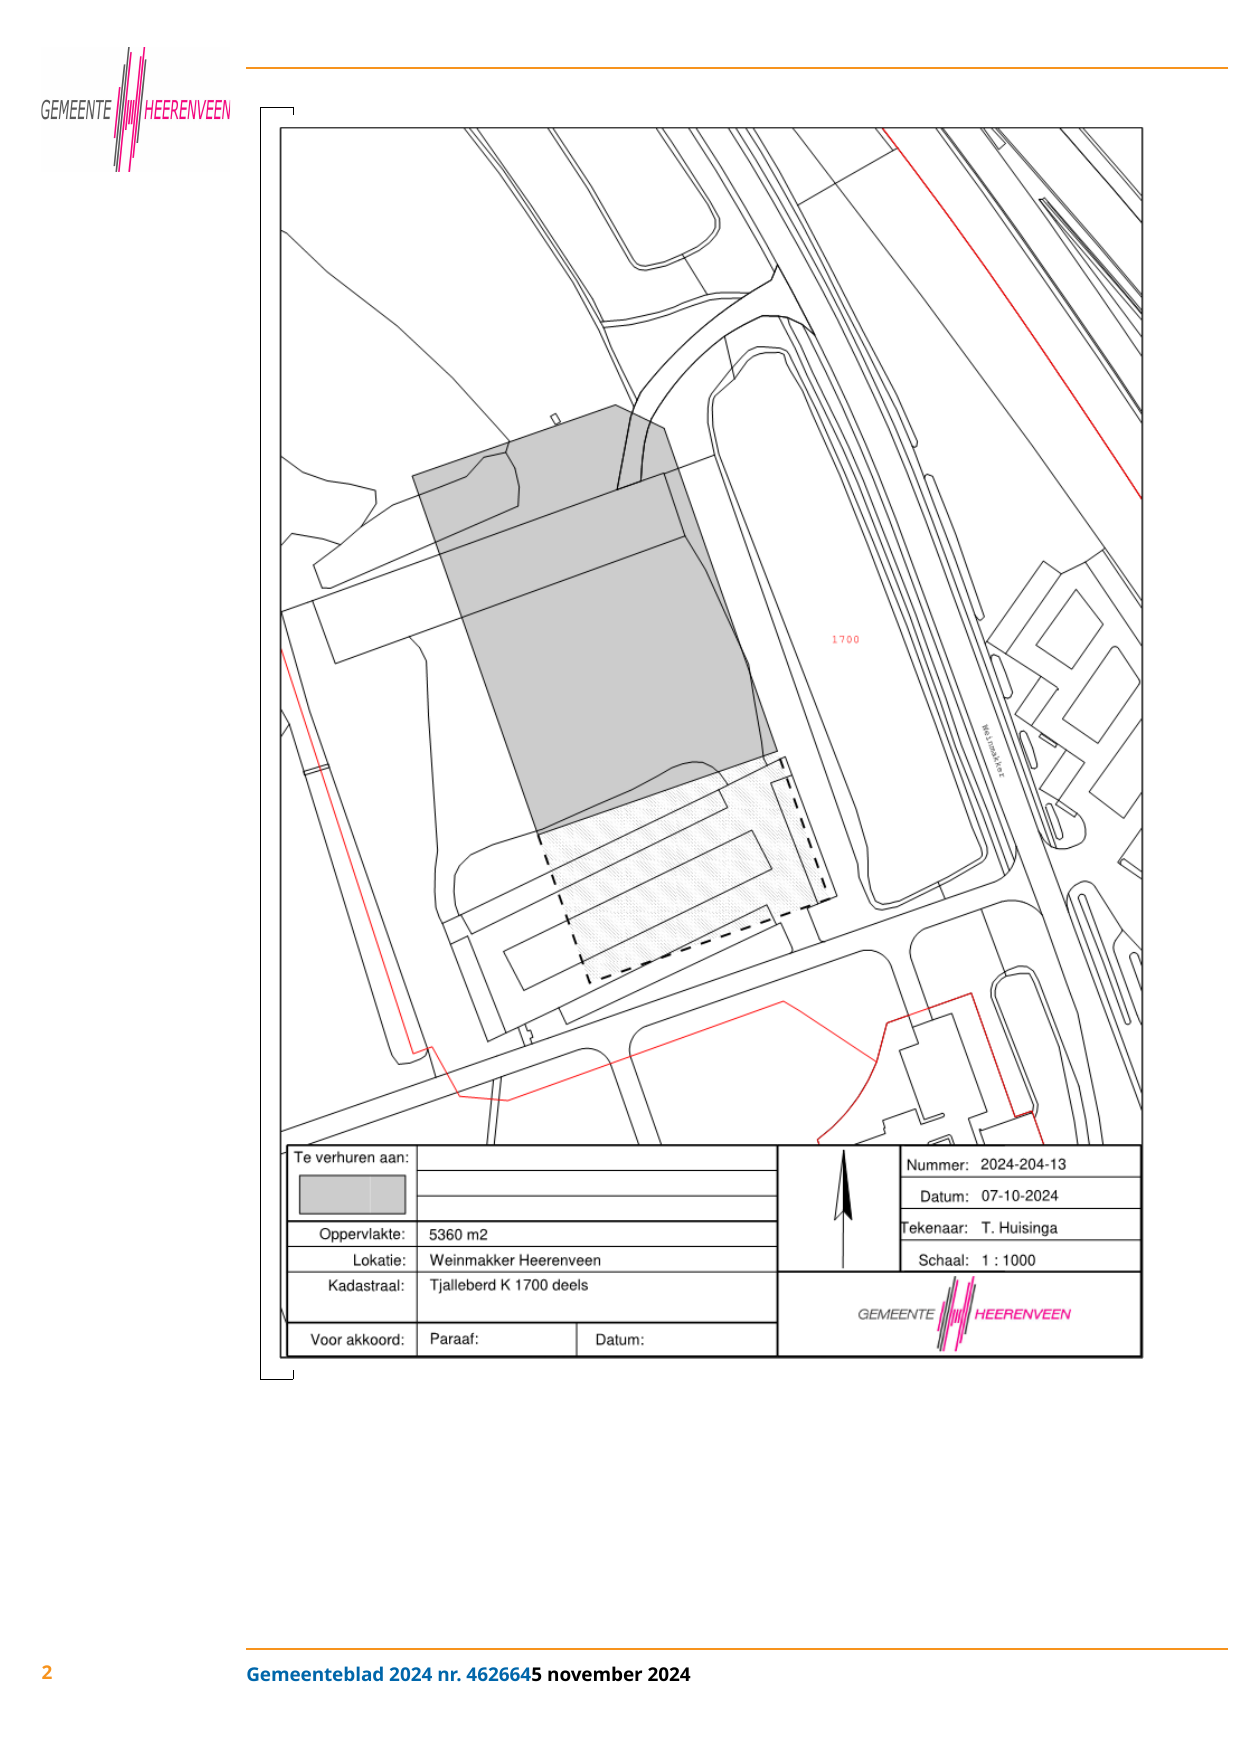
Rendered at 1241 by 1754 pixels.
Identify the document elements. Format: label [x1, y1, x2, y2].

picture [268, 115, 1155, 1370]
picture [41, 47, 231, 172]
